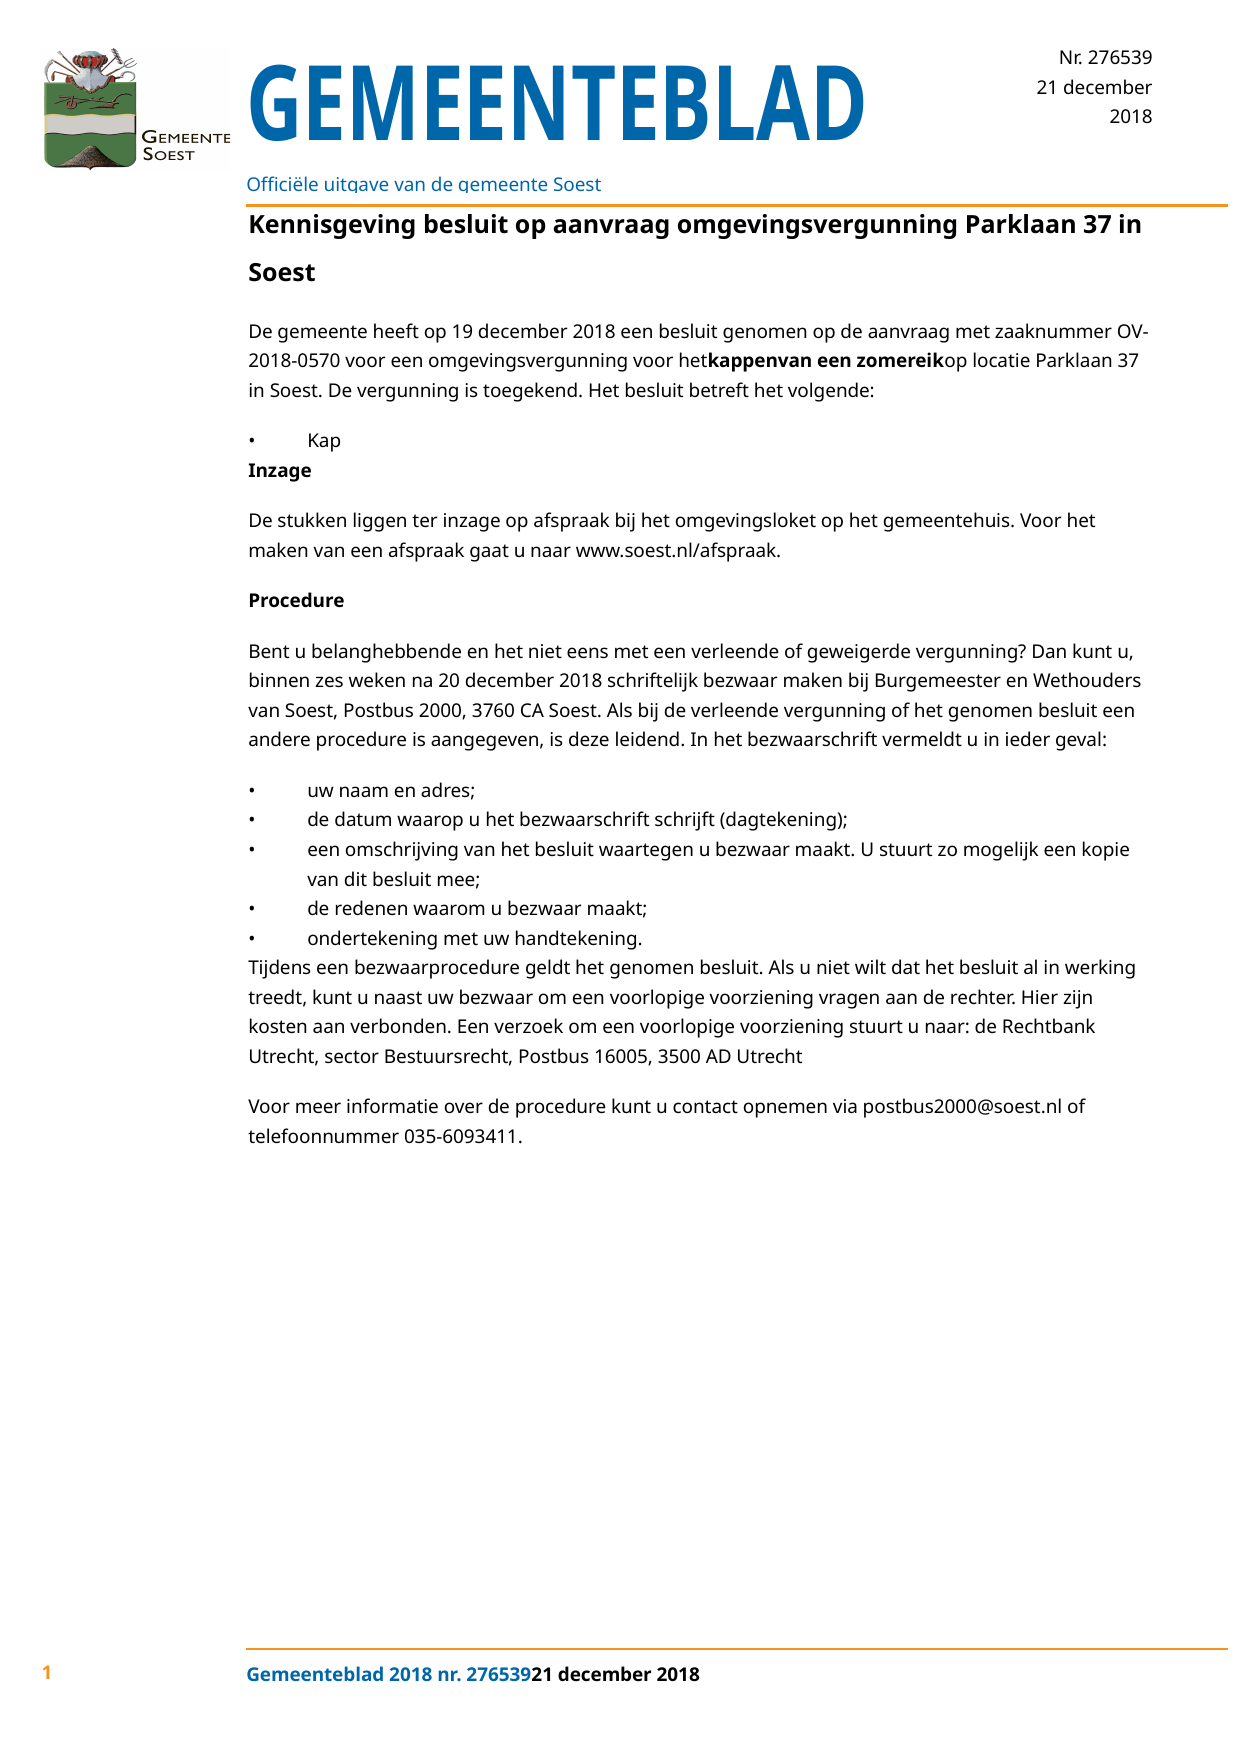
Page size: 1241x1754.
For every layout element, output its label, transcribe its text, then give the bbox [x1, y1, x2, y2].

list de redenen waarom u bezwaar maakt; [248, 895, 1152, 921]
text De stukken liggen ter inzage op afspraak bij het omgevingsloket op het gemeentehuis. Voor het maken van een afspraak gaat u naar www.soest.nl/afspraak. [248, 507, 1152, 563]
list ondertekening met uw handtekening. [248, 925, 1152, 951]
list de datum waarop u het bezwaarschrift schrijft (dagtekening); [248, 807, 1152, 832]
text Tijdens een bezwaarprocedure geldt het genomen besluit. Als u niet wilt dat het besluit al in werking treedt, kunt u naast uw bezwaar om een voorlopige voorziening vragen aan de rechter. Hier zijn kosten aan verbonden. Een verzoek om een voorlopige voorziening stuurt u naar: de Rechtbank Utrecht, sector Bestuursrecht, Postbus 16005, 3500 AD Utrecht [248, 954, 1152, 1069]
picture [41, 47, 231, 172]
text Bent u belanghebbende en het niet eens met een verleende of geweigerde vergunning? Dan kunt u, binnen zes weken na 20 december 2018 schriftelijk bezwaar maken bij Burgemeester en Wethouders van Soest, Postbus 2000, 3760 CA Soest. Als bij de verleende vergunning of het genomen besluit een andere procedure is aangegeven, is deze leidend. In het bezwaarschrift vermeldt u in ieder geval: [248, 638, 1152, 752]
text Voor meer informatie over de procedure kunt u contact opnemen via postbus2000@soest.nl of telefoonnummer 035-6093411. [248, 1094, 1152, 1149]
list Kap [248, 427, 1152, 453]
text De gemeente heeft op 19 december 2018 een besluit genomen op de aanvraag met zaaknummer OV-2018-0570 voor een omgevingsvergunning voor hetkappenvan een zomereikop locatie Parklaan 37 in Soest. De vergunning is toegekend. Het besluit betreft het volgende: [248, 318, 1152, 403]
list uw naam en adres; [248, 777, 1152, 803]
text Inzage [248, 457, 1152, 483]
list een omschrijving van het besluit waartegen u bezwaar maakt. U stuurt zo mogelijk een kopie van dit besluit mee; [248, 836, 1152, 892]
text Kennisgeving besluit op aanvraag omgevingsvergunning Parklaan 37 in Soest [248, 207, 1152, 288]
text Procedure [248, 587, 1152, 613]
